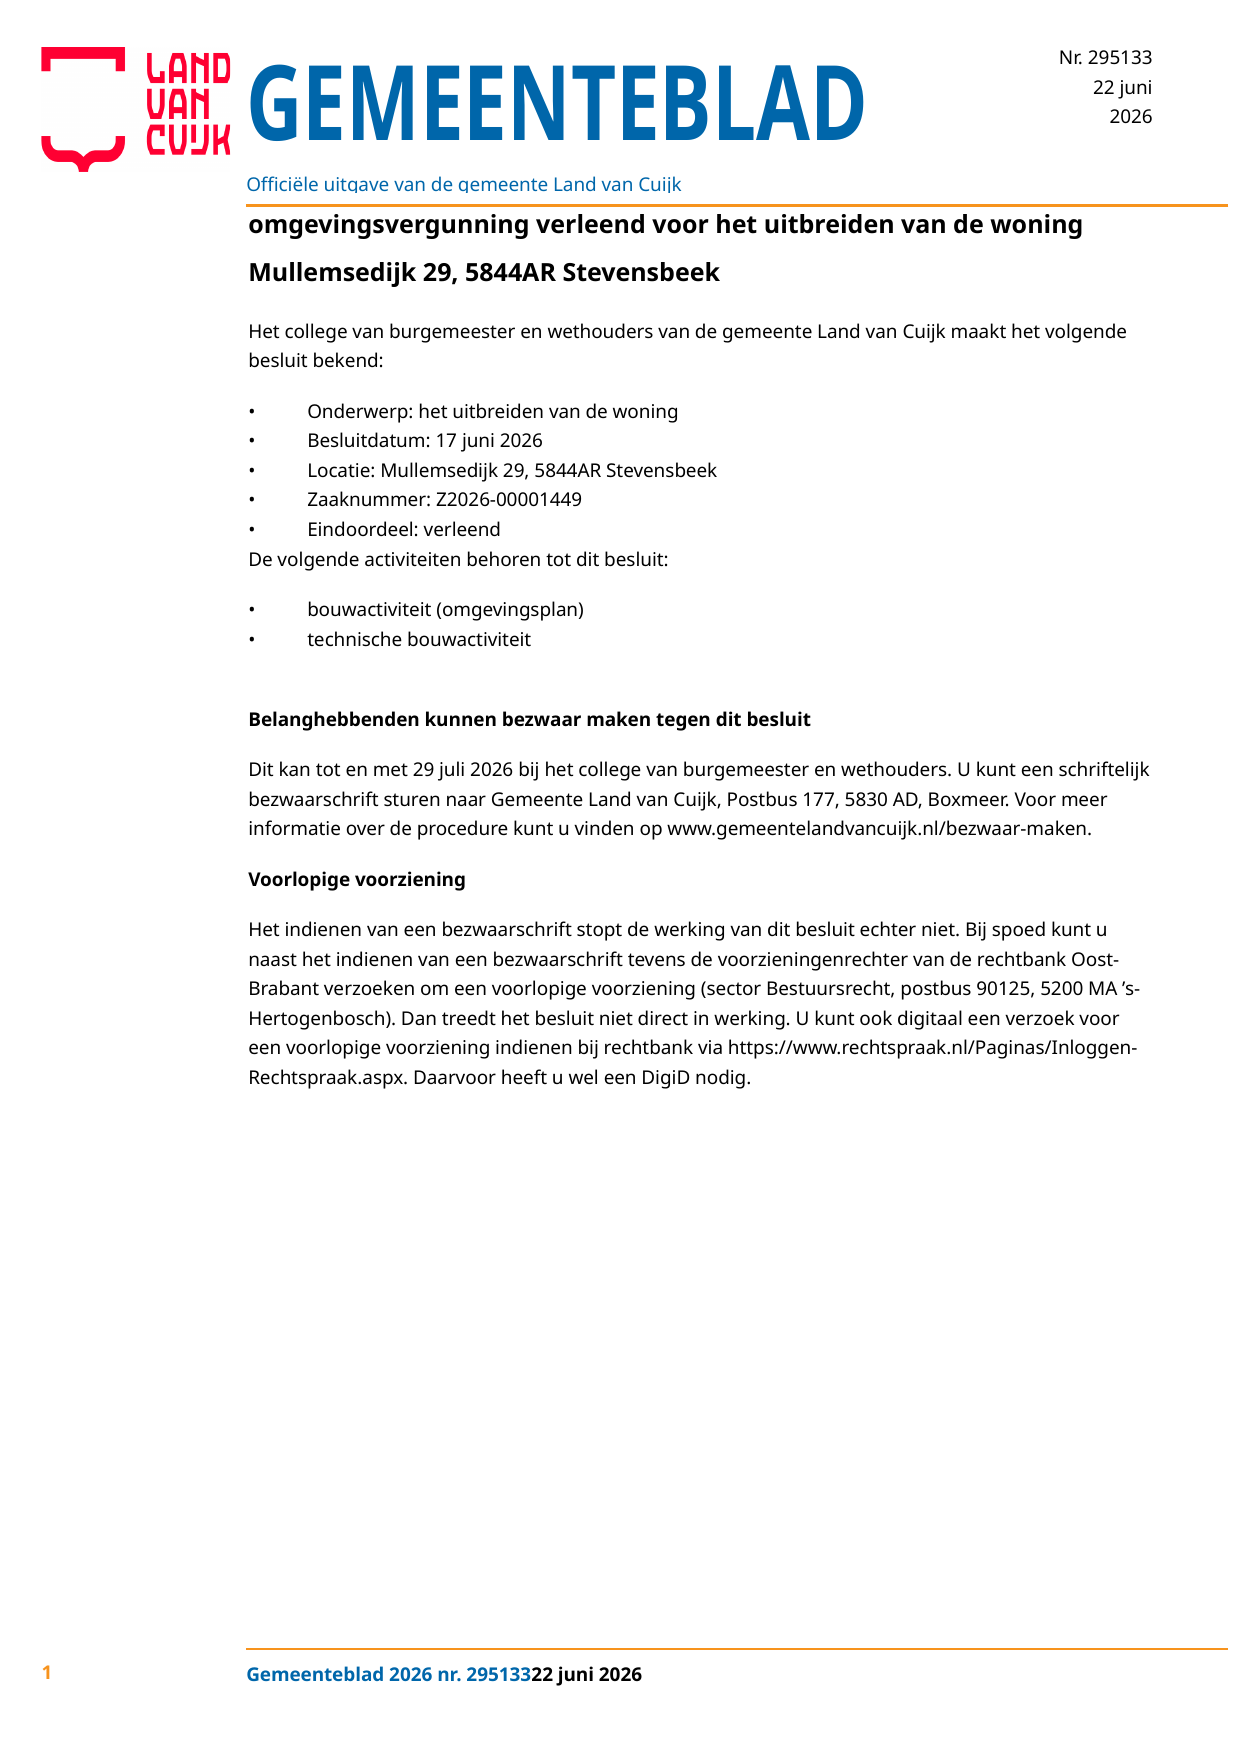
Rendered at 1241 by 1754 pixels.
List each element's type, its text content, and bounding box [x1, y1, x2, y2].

list Eindoordeel: verleend [248, 516, 1152, 542]
text Het college van burgemeester en wethouders van de gemeente Land van Cuijk maakt het volgende besluit bekend: [248, 318, 1152, 373]
text Belanghebbenden kunnen bezwaar maken tegen dit besluit [248, 706, 1152, 732]
text Het indienen van een bezwaarschrift stopt de werking van dit besluit echter niet. Bij spoed kunt u naast het indienen van een bezwaarschrift tevens de voorzieningenrechter van de rechtbank Oost-Brabant verzoeken om een voorlopige voorziening (sector Bestuursrecht, postbus 90125, 5200 MA ’s-Hertogenbosch). Dan treedt het besluit niet direct in werking. U kunt ook digitaal een verzoek voor een voorlopige voorziening indienen bij rechtbank via https://www.rechtspraak.nl/Paginas/Inloggen-Rechtspraak.aspx. Daarvoor heeft u wel een DigiD nodig. [248, 916, 1152, 1090]
picture [41, 47, 231, 172]
text De volgende activiteiten behoren tot dit besluit: [248, 546, 1152, 572]
list technische bouwactiviteit [248, 626, 1152, 652]
text omgevingsvergunning verleend voor het uitbreiden van de woning Mullemsedijk 29, 5844AR Stevensbeek [248, 207, 1152, 288]
list bouwactiviteit (omgevingsplan) [248, 596, 1152, 622]
list Besluitdatum: 17 juni 2026 [248, 427, 1152, 453]
list Locatie: Mullemsedijk 29, 5844AR Stevensbeek [248, 457, 1152, 483]
list Onderwerp: het uitbreiden van de woning [248, 398, 1152, 424]
text Dit kan tot en met 29 juli 2026 bij het college van burgemeester en wethouders. U kunt een schriftelijk bezwaarschrift sturen naar Gemeente Land van Cuijk, Postbus 177, 5830 AD, Boxmeer. Voor meer informatie over de procedure kunt u vinden op www.gemeentelandvancuijk.nl/bezwaar-maken. [248, 756, 1152, 841]
text Voorlopige voorziening [248, 866, 1152, 892]
list Zaaknummer: Z2026-00001449 [248, 487, 1152, 512]
